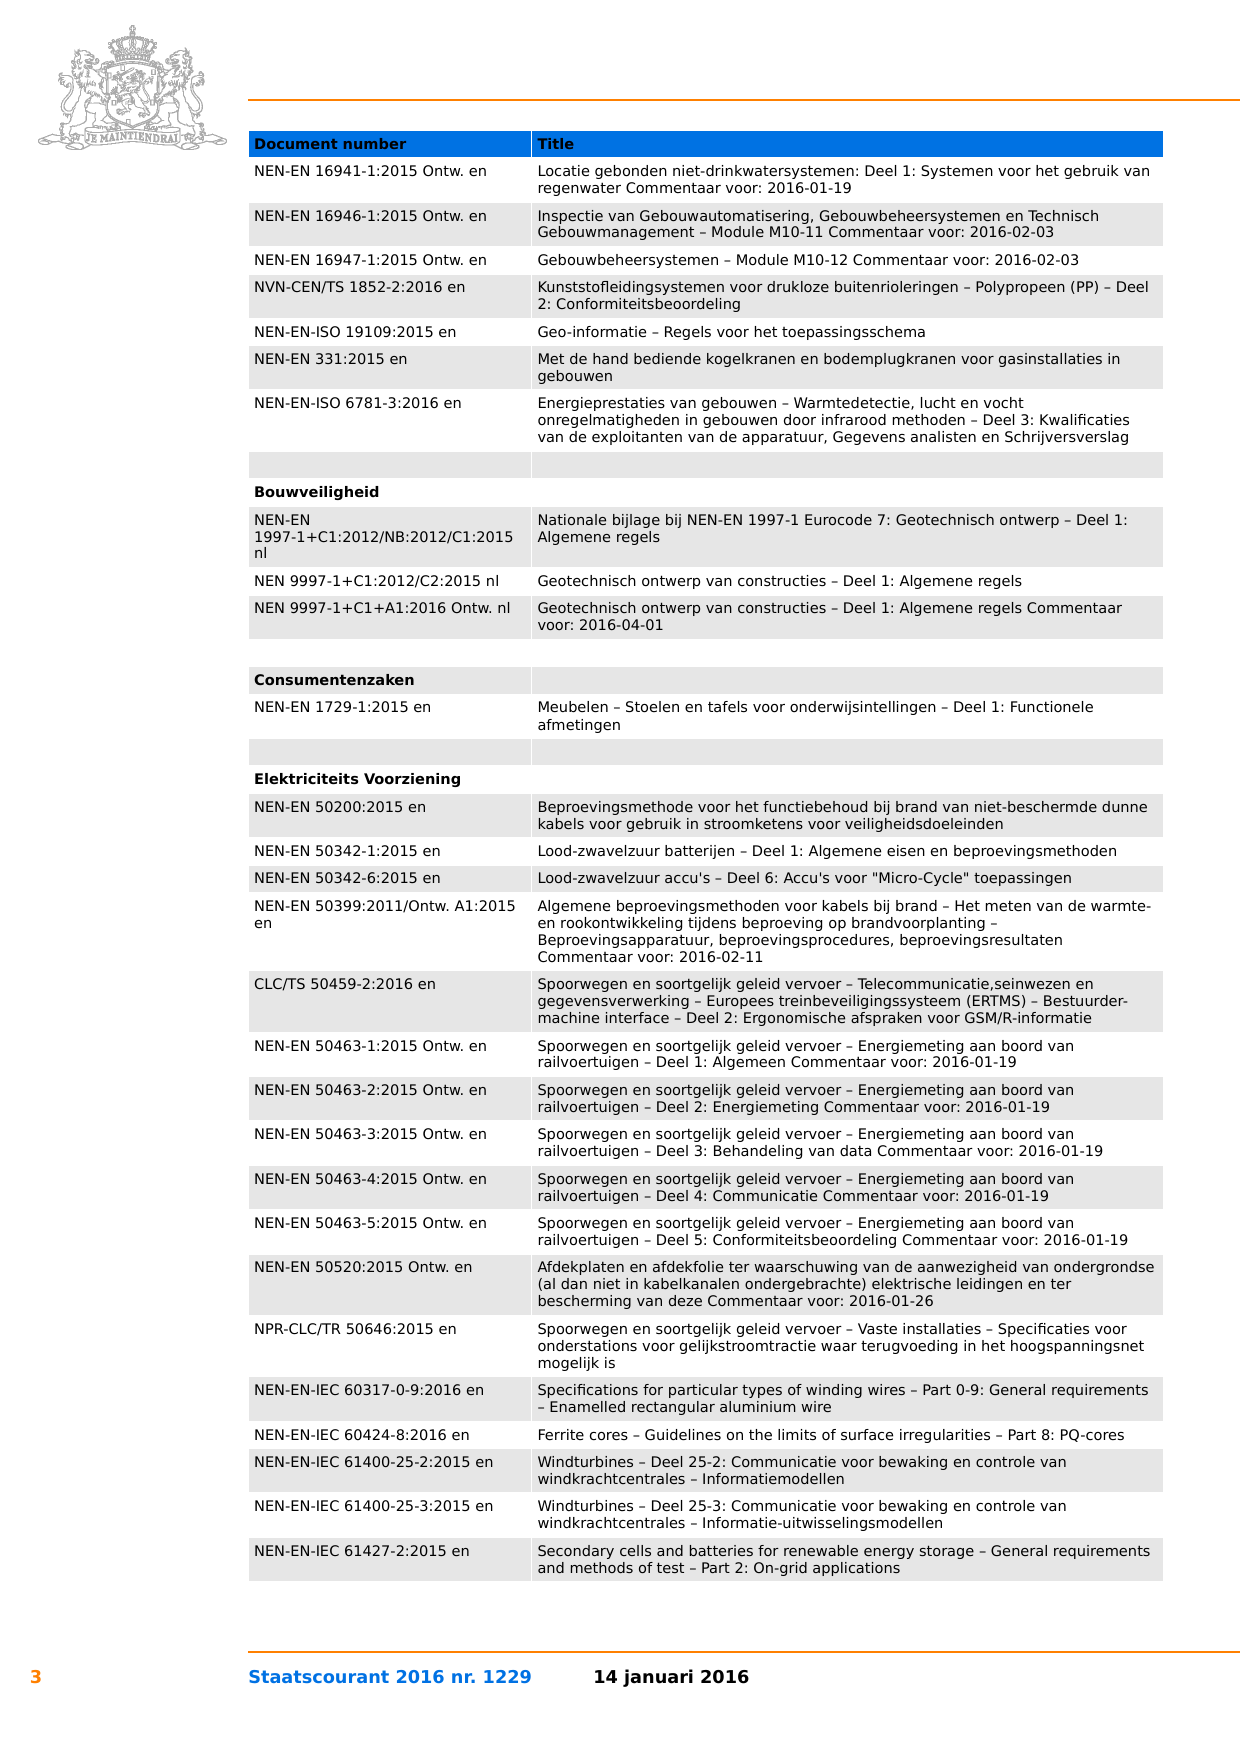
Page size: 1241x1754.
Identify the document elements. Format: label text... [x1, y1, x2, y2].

table_cell Inspectie van Gebouwautomatisering, Gebouwbeheersystemen en Technisch Gebouwmanagement – Module M10-11 Commentaar voor: 2016-02-03 [532, 203, 1163, 246]
table_cell Afdekplaten en afdekfolie ter waarschuwing van de aanwezigheid van ondergrondse (al dan niet in kabelkanalen ondergebrachte) elektrische leidingen en ter bescherming van deze Commentaar voor: 2016-01-26 [532, 1255, 1163, 1315]
table_cell Lood-zwavelzuur accu's – Deel 6: Accu's voor "Micro-Cycle" toepassingen [532, 866, 1163, 892]
table_cell NEN-EN 50463-4:2015 Ontw. en [249, 1166, 531, 1209]
table_cell Consumentenzaken [249, 667, 531, 694]
table_cell Specifications for particular types of winding wires – Part 0-9: General requirements – Enamelled rectangular aluminium wire [532, 1377, 1163, 1421]
table_cell NEN-EN-ISO 6781-3:2016 en [249, 391, 531, 451]
table_cell [249, 640, 531, 666]
table_cell Bouwveiligheid [249, 479, 531, 506]
table_cell Ferrite cores – Guidelines on the limits of surface irregularities – Part 8: PQ-cores [532, 1422, 1163, 1448]
table_cell Spoorwegen en soortgelijk geleid vervoer – Energiemeting aan boord van railvoertuigen – Deel 4: Communicatie Commentaar voor: 2016-01-19 [532, 1166, 1163, 1209]
table_cell NEN-EN-IEC 60424-8:2016 en [249, 1422, 531, 1448]
table_cell Windturbines – Deel 25-2: Communicatie voor bewaking en controle van windkrachtcentrales – Informatiemodellen [532, 1449, 1163, 1492]
table_cell NEN-EN 50463-5:2015 Ontw. en [249, 1210, 531, 1253]
table_cell NEN-EN 331:2015 en [249, 346, 531, 389]
table_header Document number [249, 131, 531, 157]
table_cell NEN 9997-1+C1:2012/C2:2015 nl [249, 568, 531, 594]
table_cell NEN-EN 50399:2011/Ontw. A1:2015 en [249, 893, 531, 970]
table_cell Spoorwegen en soortgelijk geleid vervoer – Energiemeting aan boord van railvoertuigen – Deel 5: Conformiteitsbeoordeling Commentaar voor: 2016-01-19 [532, 1210, 1163, 1253]
table_cell Met de hand bediende kogelkranen en bodemplugkranen voor gasinstallaties in gebouwen [532, 346, 1163, 389]
table_cell NEN-EN 16946-1:2015 Ontw. en [249, 203, 531, 246]
table_header Title [532, 131, 1163, 157]
table_cell NEN-EN 50463-1:2015 Ontw. en [249, 1033, 531, 1076]
table_cell [532, 640, 1163, 666]
table_cell Gebouwbeheersystemen – Module M10-12 Commentaar voor: 2016-02-03 [532, 247, 1163, 273]
table_cell Geo-informatie – Regels voor het toepassingsschema [532, 319, 1163, 345]
table_cell Kunststofleidingsystemen voor drukloze buitenrioleringen – Polypropeen (PP) – Deel 2: Conformiteitsbeoordeling [532, 275, 1163, 318]
table_cell NEN-EN 16941-1:2015 Ontw. en [249, 158, 531, 202]
table_cell NEN-EN 50342-6:2015 en [249, 866, 531, 892]
table_cell Spoorwegen en soortgelijk geleid vervoer – Energiemeting aan boord van railvoertuigen – Deel 1: Algemeen Commentaar voor: 2016-01-19 [532, 1033, 1163, 1076]
table_cell NVN-CEN/TS 1852-2:2016 en [249, 275, 531, 318]
table_cell Spoorwegen en soortgelijk geleid vervoer – Telecommunicatie,seinwezen en gegevensverwerking – Europees treinbeveiligingssysteem (ERTMS) – Bestuurder-machine interface – Deel 2: Ergonomische afspraken voor GSM/R-informatie [532, 971, 1163, 1032]
table_cell NEN-EN-IEC 60317-0-9:2016 en [249, 1377, 531, 1421]
table_cell Windturbines – Deel 25-3: Communicatie voor bewaking en controle van windkrachtcentrales – Informatie-uitwisselingsmodellen [532, 1494, 1163, 1537]
table_cell NEN-EN 50520:2015 Ontw. en [249, 1255, 531, 1315]
table_cell Secondary cells and batteries for renewable energy storage – General requirements and methods of test – Part 2: On-grid applications [532, 1538, 1163, 1581]
table_cell [249, 452, 531, 478]
table_cell NEN-EN-IEC 61400-25-3:2015 en [249, 1494, 531, 1537]
table_cell Algemene beproevingsmethoden voor kabels bij brand – Het meten van de warmte- en rookontwikkeling tijdens beproeving op brandvoorplanting – Beproevingsapparatuur, beproevingsprocedures, beproevingsresultaten Commentaar voor: 2016-02-11 [532, 893, 1163, 970]
table_cell Energieprestaties van gebouwen – Warmtedetectie, lucht en vocht onregelmatigheden in gebouwen door infrarood methoden – Deel 3: Kwalificaties van de exploitanten van de apparatuur, Gegevens analisten en Schrijversverslag [532, 391, 1163, 451]
table_cell Locatie gebonden niet-drinkwatersystemen: Deel 1: Systemen voor het gebruik van regenwater Commentaar voor: 2016-01-19 [532, 158, 1163, 202]
table_cell [249, 739, 531, 765]
table_cell Beproevingsmethode voor het functiebehoud bij brand van niet-beschermde dunne kabels voor gebruik in stroomketens voor veiligheidsdoeleinden [532, 794, 1163, 837]
table_cell NEN-EN-ISO 19109:2015 en [249, 319, 531, 345]
table_cell Spoorwegen en soortgelijk geleid vervoer – Energiemeting aan boord van railvoertuigen – Deel 3: Behandeling van data Commentaar voor: 2016-01-19 [532, 1121, 1163, 1165]
table_cell Geotechnisch ontwerp van constructies – Deel 1: Algemene regels Commentaar voor: 2016-04-01 [532, 596, 1163, 639]
table_cell Nationale bijlage bij NEN-EN 1997-1 Eurocode 7: Geotechnisch ontwerp – Deel 1: Algemene regels [532, 507, 1163, 567]
table_cell [532, 479, 1163, 506]
table_cell Spoorwegen en soortgelijk geleid vervoer – Vaste installaties – Specificaties voor onderstations voor gelijkstroomtractie waar terugvoeding in het hoogspanningsnet mogelijk is [532, 1316, 1163, 1376]
table_cell Spoorwegen en soortgelijk geleid vervoer – Energiemeting aan boord van railvoertuigen – Deel 2: Energiemeting Commentaar voor: 2016-01-19 [532, 1077, 1163, 1120]
table_cell [532, 667, 1163, 694]
table_cell Lood-zwavelzuur batterijen – Deel 1: Algemene eisen en beproevingsmethoden [532, 838, 1163, 864]
table_cell [532, 452, 1163, 478]
picture [38, 25, 227, 150]
table_cell NEN-EN 50463-2:2015 Ontw. en [249, 1077, 531, 1120]
table_cell NEN-EN 16947-1:2015 Ontw. en [249, 247, 531, 273]
table_cell NEN-EN 1997-1+C1:2012/NB:2012/C1:2015 nl [249, 507, 531, 567]
table_cell [532, 739, 1163, 765]
table_cell NEN-EN-IEC 61400-25-2:2015 en [249, 1449, 531, 1492]
table_cell NEN-EN-IEC 61427-2:2015 en [249, 1538, 531, 1581]
table_cell NEN-EN 1729-1:2015 en [249, 695, 531, 738]
table_cell Elektriciteits Voorziening [249, 766, 531, 793]
table_cell [532, 766, 1163, 793]
table_cell Meubelen – Stoelen en tafels voor onderwijsintellingen – Deel 1: Functionele afmetingen [532, 695, 1163, 738]
table_cell NEN-EN 50200:2015 en [249, 794, 531, 837]
table_cell NPR-CLC/TR 50646:2015 en [249, 1316, 531, 1376]
table_cell NEN 9997-1+C1+A1:2016 Ontw. nl [249, 596, 531, 639]
table_cell Geotechnisch ontwerp van constructies – Deel 1: Algemene regels [532, 568, 1163, 594]
table_cell NEN-EN 50342-1:2015 en [249, 838, 531, 864]
table_cell NEN-EN 50463-3:2015 Ontw. en [249, 1121, 531, 1165]
table_cell CLC/TS 50459-2:2016 en [249, 971, 531, 1032]
